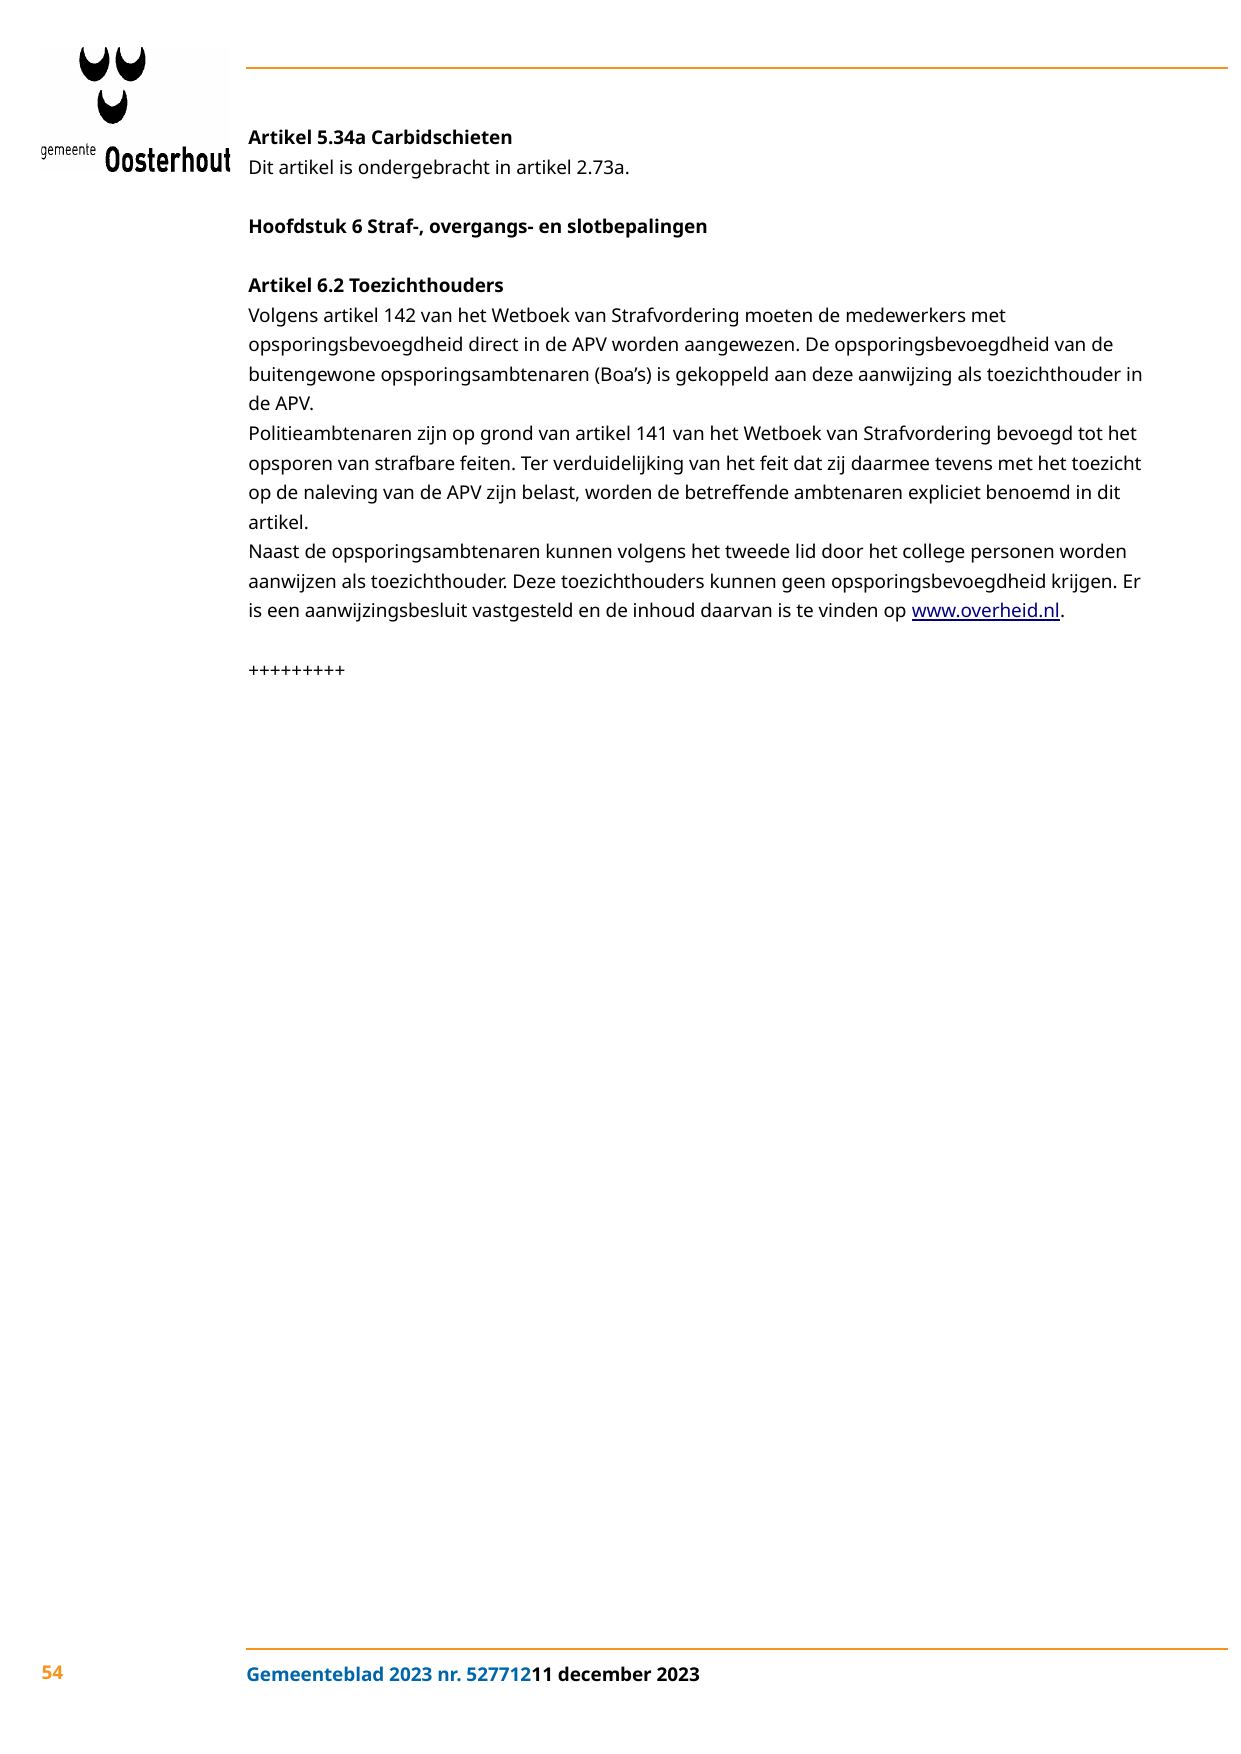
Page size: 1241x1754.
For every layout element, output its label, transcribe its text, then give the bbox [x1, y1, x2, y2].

text +++++++++ [248, 657, 1152, 683]
picture [41, 47, 231, 172]
text Politieambtenaren zijn op grond van artikel 141 van het Wetboek van Strafvordering bevoegd tot het opsporen van strafbare feiten. Ter verduidelijking van het feit dat zij daarmee tevens met het toezicht op de naleving van de APV zijn belast, worden de betreffende ambtenaren expliciet benoemd in dit artikel. [248, 420, 1152, 535]
text Artikel 6.2 Toezichthouders [248, 272, 1152, 298]
text Dit artikel is ondergebracht in artikel 2.73a. [248, 154, 1152, 180]
text Naast de opsporingsambtenaren kunnen volgens het tweede lid door het college personen worden aanwijzen als toezichthouder. Deze toezichthouders kunnen geen opsporingsbevoegdheid krijgen. Er is een aanwijzingsbesluit vastgesteld en de inhoud daarvan is te vinden op www.overheid.nl. [248, 538, 1152, 623]
text Artikel 5.34a Carbidschieten [248, 124, 1152, 150]
text Hoofdstuk 6 Straf-, overgangs- en slotbepalingen [248, 213, 1152, 239]
text Volgens artikel 142 van het Wetboek van Strafvordering moeten de medewerkers met opsporingsbevoegdheid direct in de APV worden aangewezen. De opsporingsbevoegdheid van de buitengewone opsporingsambtenaren (Boa’s) is gekoppeld aan deze aanwijzing als toezichthouder in de APV. [248, 302, 1152, 416]
